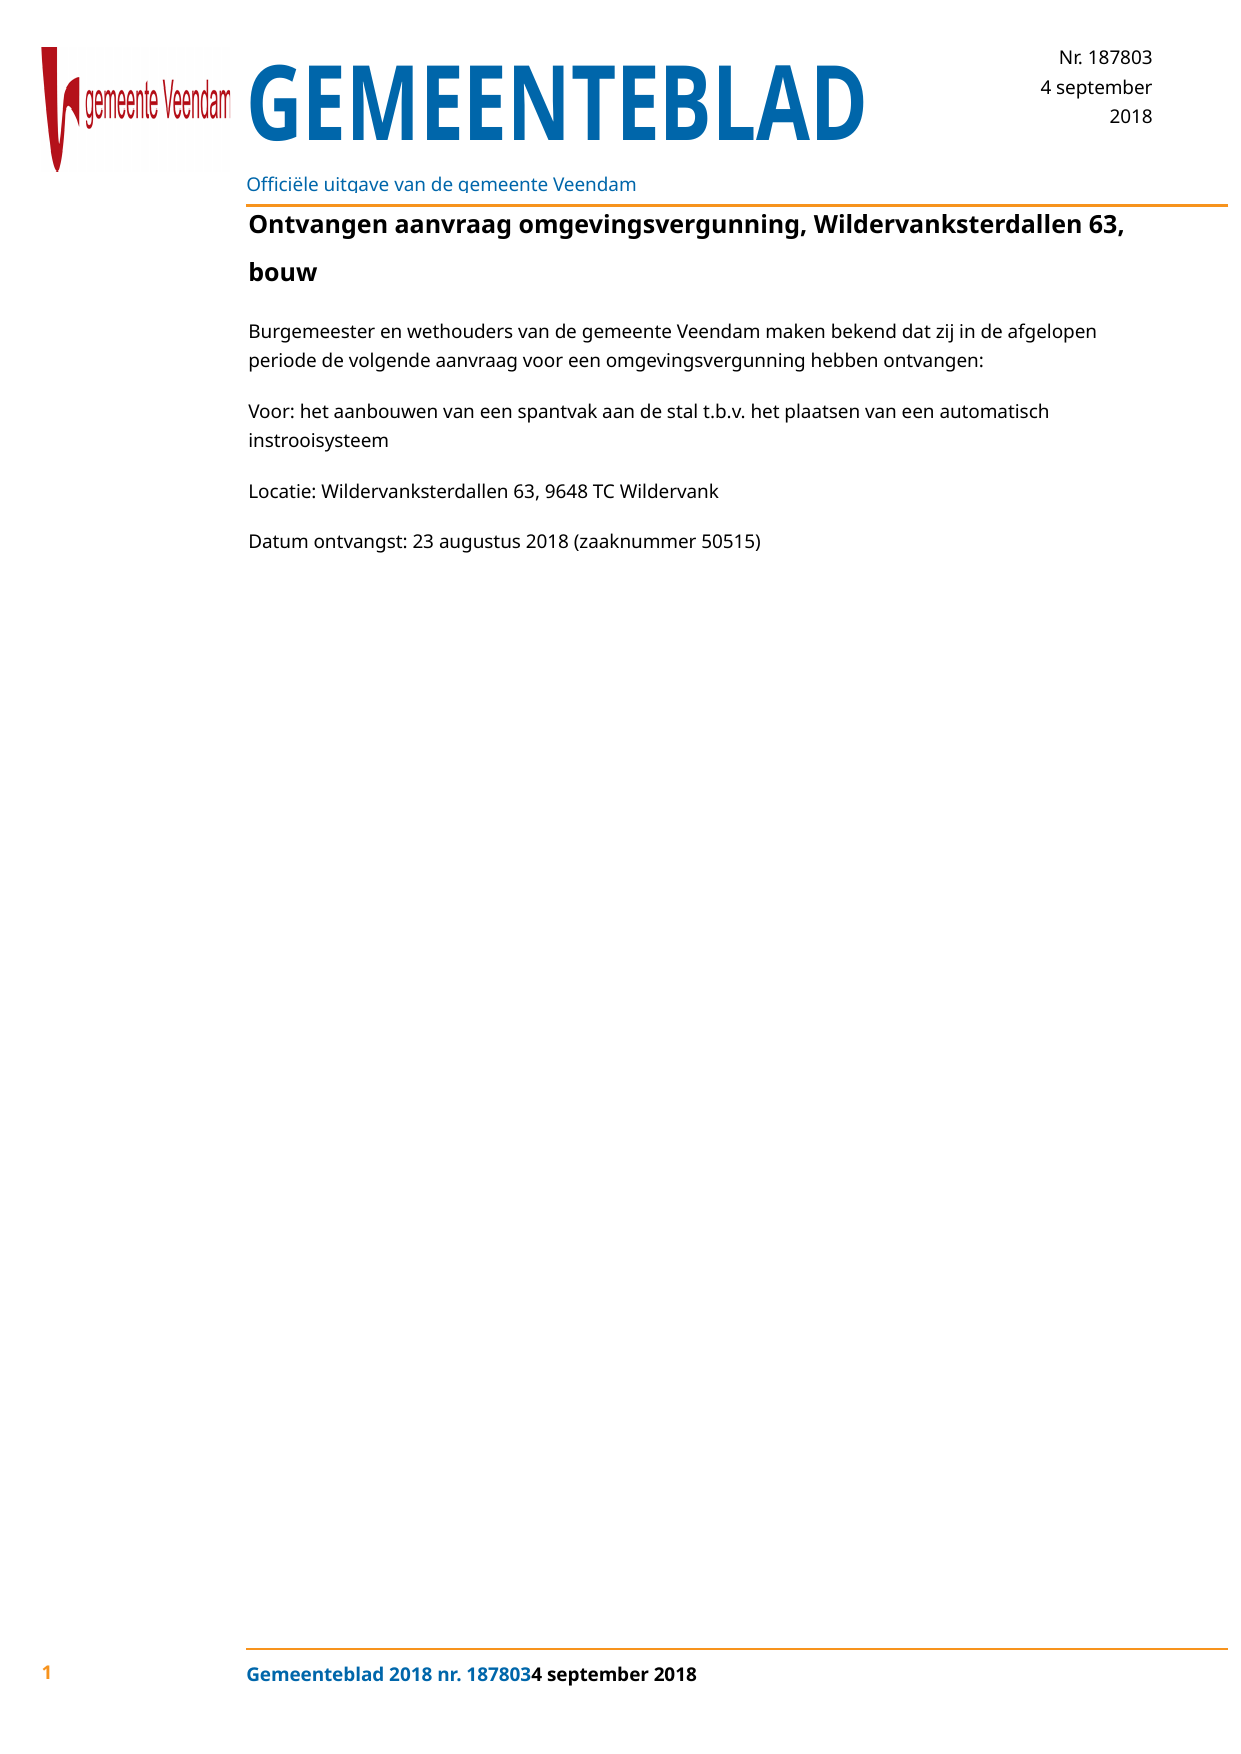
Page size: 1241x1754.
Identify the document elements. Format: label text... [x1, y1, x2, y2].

picture [41, 47, 231, 172]
text Burgemeester en wethouders van de gemeente Veendam maken bekend dat zij in de afgelopen periode de volgende aanvraag voor een omgevingsvergunning hebben ontvangen: [248, 318, 1152, 373]
text Ontvangen aanvraag omgevingsvergunning, Wildervanksterdallen 63, bouw [248, 207, 1152, 288]
text Voor: het aanbouwen van een spantvak aan de stal t.b.v. het plaatsen van een automatisch instrooisysteem [248, 398, 1152, 453]
text Datum ontvangst: 23 augustus 2018 (zaaknummer 50515) [248, 528, 1152, 554]
text Locatie: Wildervanksterdallen 63, 9648 TC Wildervank [248, 478, 1152, 504]
